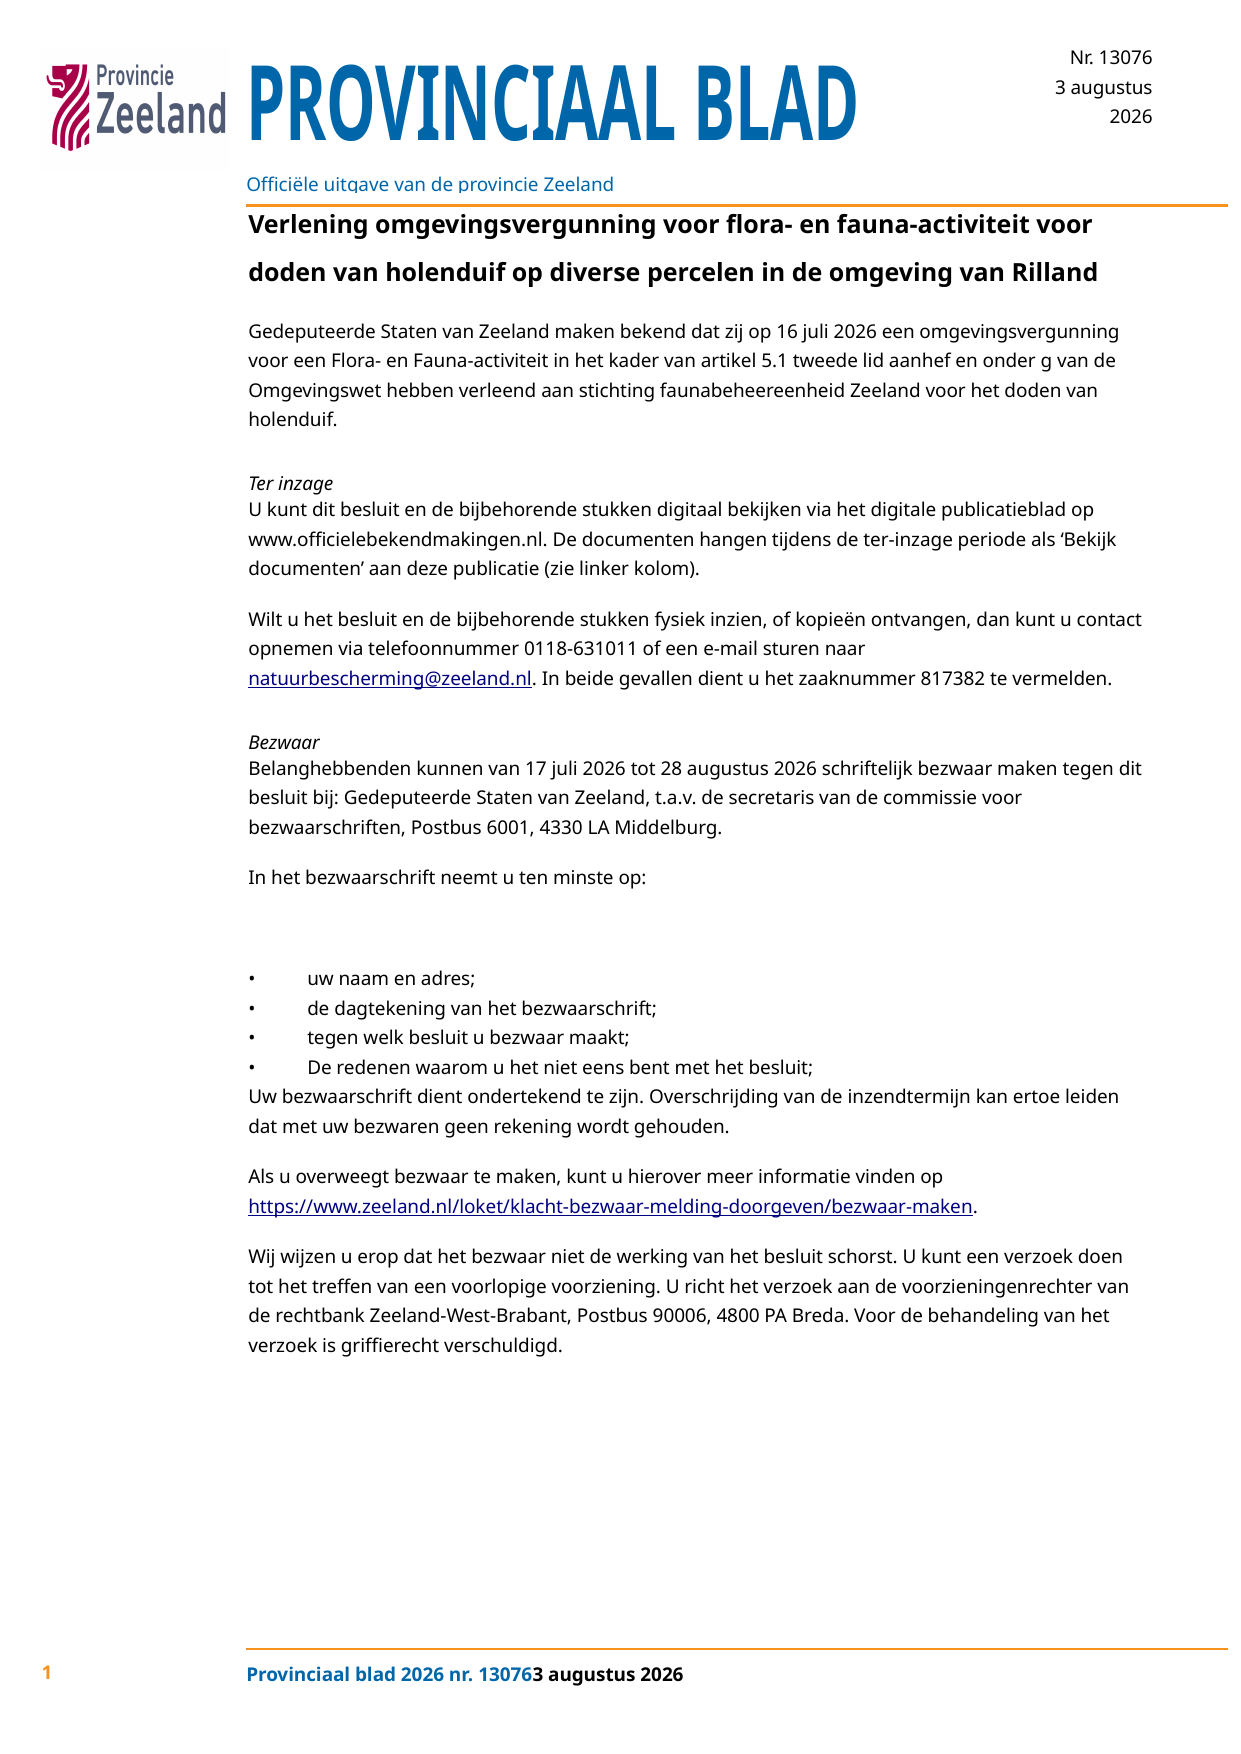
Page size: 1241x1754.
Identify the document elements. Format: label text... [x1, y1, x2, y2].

list uw naam en adres; [248, 965, 1152, 991]
text Belanghebbenden kunnen van 17 juli 2026 tot 28 augustus 2026 schriftelijk bezwaar maken tegen dit besluit bij: Gedeputeerde Staten van Zeeland, t.a.v. de secretaris van de commissie voor bezwaarschriften, Postbus 6001, 4330 LA Middelburg. [248, 755, 1152, 840]
text U kunt dit besluit en de bijbehorende stukken digitaal bekijken via het digitale publicatieblad op www.officielebekendmakingen.nl. De documenten hangen tijdens de ter-inzage periode als ‘Bekijk documenten’ aan deze publicatie (zie linker kolom). [248, 496, 1152, 581]
picture [41, 47, 231, 172]
text Gedeputeerde Staten van Zeeland maken bekend dat zij op 16 juli 2026 een omgevingsvergunning voor een Flora- en Fauna-activiteit in het kader van artikel 5.1 tweede lid aanhef en onder g van de Omgevingswet hebben verleend aan stichting faunabeheereenheid Zeeland voor het doden van holenduif. [248, 318, 1152, 432]
list De redenen waarom u het niet eens bent met het besluit; [248, 1054, 1152, 1080]
text In het bezwaarschrift neemt u ten minste op: [248, 864, 1152, 890]
text Wij wijzen u erop dat het bezwaar niet de werking van het besluit schorst. U kunt een verzoek doen tot het treffen van een voorlopige voorziening. U richt het verzoek aan de voorzieningenrechter van de rechtbank Zeeland-West-Brabant, Postbus 90006, 4800 PA Breda. Voor de behandeling van het verzoek is griffierecht verschuldigd. [248, 1243, 1152, 1358]
text Wilt u het besluit en de bijbehorende stukken fysiek inzien, of kopieën ontvangen, dan kunt u contact opnemen via telefoonnummer 0118-631011 of een e-mail sturen naar natuurbescherming@zeeland.nl. In beide gevallen dient u het zaaknummer 817382 te vermelden. [248, 606, 1152, 691]
text Ter inzage [248, 471, 1152, 496]
text Uw bezwaarschrift dient ondertekend te zijn. Overschrijding van de inzendtermijn kan ertoe leiden dat met uw bezwaren geen rekening wordt gehouden. [248, 1083, 1152, 1139]
text Als u overweegt bezwaar te maken, kunt u hierover meer informatie vinden op https://www.zeeland.nl/loket/klacht-bezwaar-melding-doorgeven/bezwaar-maken. [248, 1163, 1152, 1219]
list de dagtekening van het bezwaarschrift; [248, 995, 1152, 1021]
list tegen welk besluit u bezwaar maakt; [248, 1024, 1152, 1050]
text Verlening omgevingsvergunning voor flora- en fauna-activiteit voor doden van holenduif op diverse percelen in de omgeving van Rilland [248, 207, 1152, 288]
text Bezwaar [248, 729, 1152, 755]
